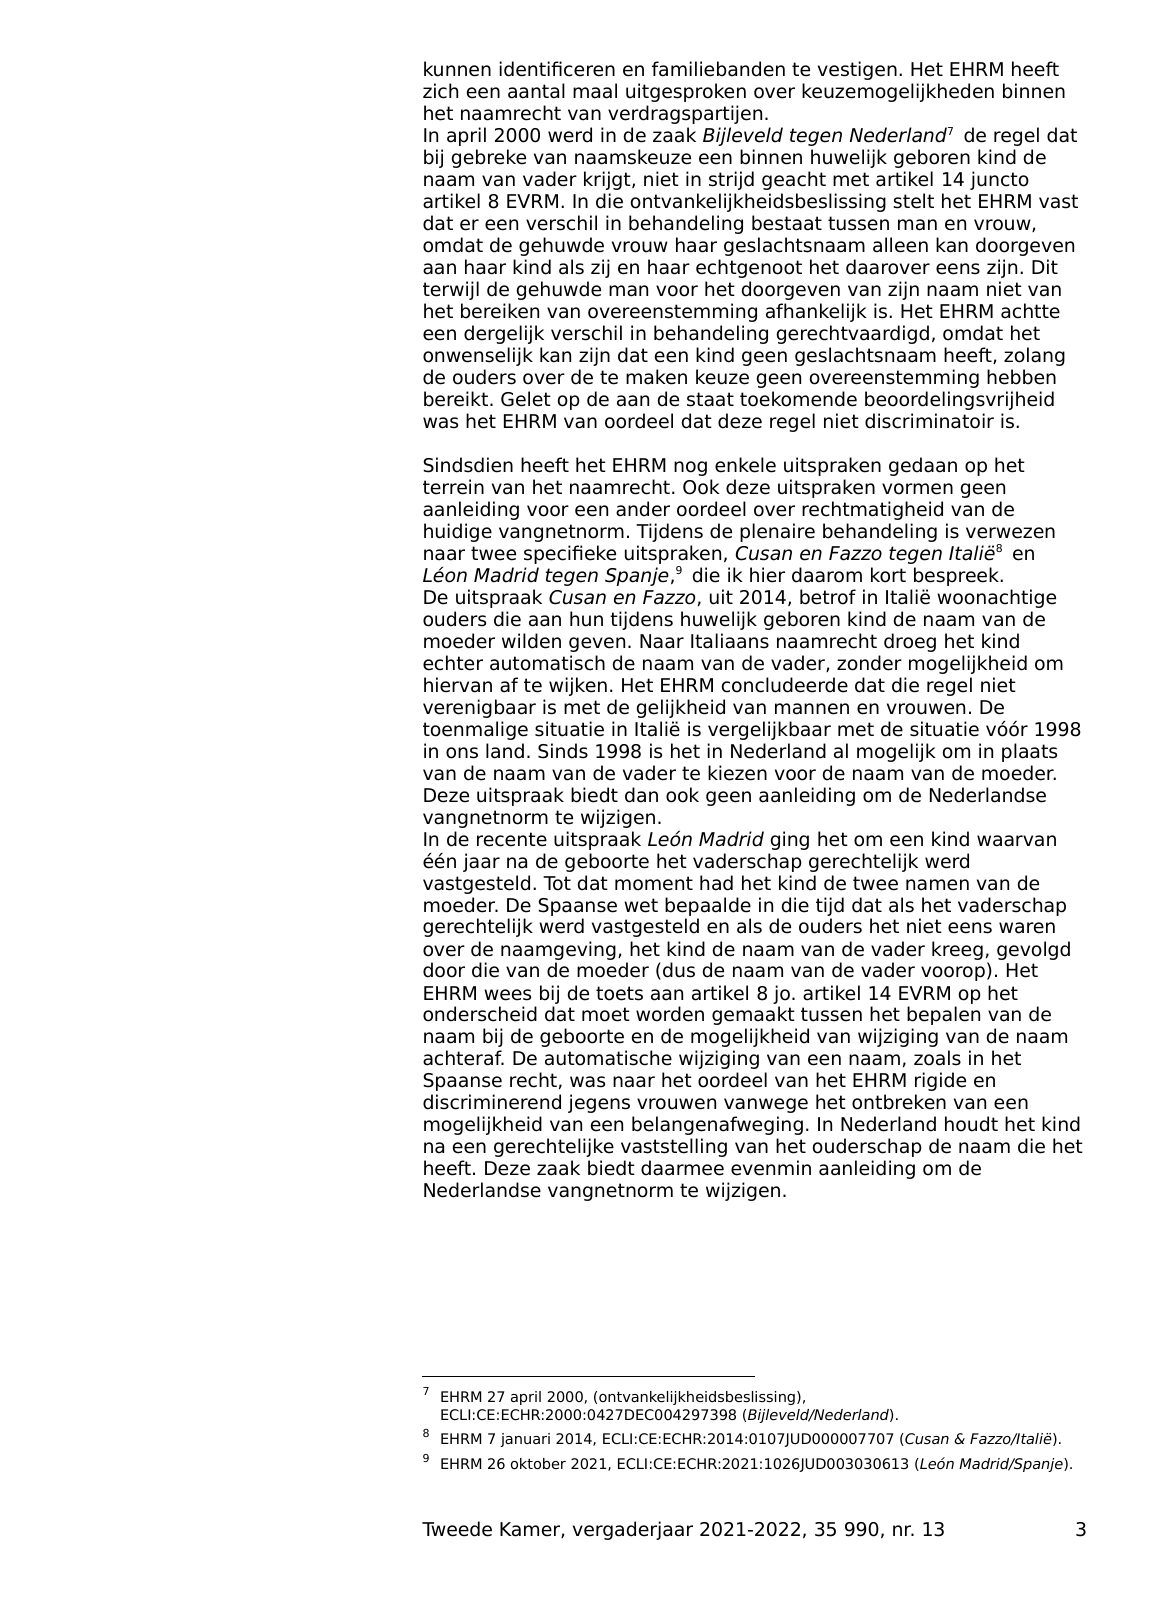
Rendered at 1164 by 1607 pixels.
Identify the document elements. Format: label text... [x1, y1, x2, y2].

text kunnen identificeren en familiebanden te vestigen. Het EHRM heeft zich een aantal maal uitgesproken over keuzemogelijkheden binnen het naamrecht van verdragspartijen. [422, 59, 1087, 125]
text EHRM 7 januari 2014, ECLI:CE:ECHR:2014:0107JUD000007707 (Cusan & Fazzo/Italië). [422, 1427, 1087, 1449]
text De uitspraak Cusan en Fazzo, uit 2014, betrof in Italië woonachtige ouders die aan hun tijdens huwelijk geboren kind de naam van de moeder wilden geven. Naar Italiaans naamrecht droeg het kind echter automatisch de naam van de vader, zonder mogelijkheid om hiervan af te wijken. Het EHRM concludeerde dat die regel niet verenigbaar is met de gelijkheid van mannen en vrouwen. De toenmalige situatie in Italië is vergelijkbaar met de situatie vóór 1998 in ons land. Sinds 1998 is het in Nederland al mogelijk om in plaats van de naam van de vader te kiezen voor de naam van de moeder. Deze uitspraak biedt dan ook geen aanleiding om de Nederlandse vangnetnorm te wijzigen. [422, 587, 1087, 828]
text In april 2000 werd in de zaak Bijleveld tegen Nederland de regel dat bij gebreke van naamskeuze een binnen huwelijk geboren kind de naam van vader krijgt, niet in strijd geacht met artikel 14 juncto artikel 8 EVRM. In die ontvankelijkheidsbeslissing stelt het EHRM vast dat er een verschil in behandeling bestaat tussen man en vrouw, omdat de gehuwde vrouw haar geslachtsnaam alleen kan doorgeven aan haar kind als zij en haar echtgenoot het daarover eens zijn. Dit terwijl de gehuwde man voor het doorgeven van zijn naam niet van het bereiken van overeenstemming afhankelijk is. Het EHRM achtte een dergelijk verschil in behandeling gerechtvaardigd, omdat het onwenselijk kan zijn dat een kind geen geslachtsnaam heeft, zolang de ouders over de te maken keuze geen overeenstemming hebben bereikt. Gelet op de aan de staat toekomende beoordelingsvrijheid was het EHRM van oordeel dat deze regel niet discriminatoir is. [422, 125, 1087, 433]
text EHRM 26 oktober 2021, ECLI:CE:ECHR:2021:1026JUD003030613 (León Madrid/Spanje). [422, 1452, 1087, 1474]
text In de recente uitspraak León Madrid ging het om een kind waarvan één jaar na de geboorte het vaderschap gerechtelijk werd vastgesteld. Tot dat moment had het kind de twee namen van de moeder. De Spaanse wet bepaalde in die tijd dat als het vaderschap gerechtelijk werd vastgesteld en als de ouders het niet eens waren over de naamgeving, het kind de naam van de vader kreeg, gevolgd door die van de moeder (dus de naam van de vader voorop). Het EHRM wees bij de toets aan artikel 8 jo. artikel 14 EVRM op het onderscheid dat moet worden gemaakt tussen het bepalen van de naam bij de geboorte en de mogelijkheid van wijziging van de naam achteraf. De automatische wijziging van een naam, zoals in het Spaanse recht, was naar het oordeel van het EHRM rigide en discriminerend jegens vrouwen vanwege het ontbreken van een mogelijkheid van een belangenafweging. In Nederland houdt het kind na een gerechtelijke vaststelling van het ouderschap de naam die het heeft. Deze zaak biedt daarmee evenmin aanleiding om de Nederlandse vangnetnorm te wijzigen. [422, 828, 1087, 1202]
text EHRM 27 april 2000, (ontvankelijkheidsbeslissing), ECLI:CE:ECHR:2000:0427DEC004297398 (Bijleveld/Nederland). [422, 1385, 1087, 1424]
text Sindsdien heeft het EHRM nog enkele uitspraken gedaan op het terrein van het naamrecht. Ook deze uitspraken vormen geen aanleiding voor een ander oordeel over rechtmatigheid van de huidige vangnetnorm. Tijdens de plenaire behandeling is verwezen naar twee specifieke uitspraken, Cusan en Fazzo tegen Italië en Léon Madrid tegen Spanje, die ik hier daarom kort bespreek. [422, 455, 1087, 587]
